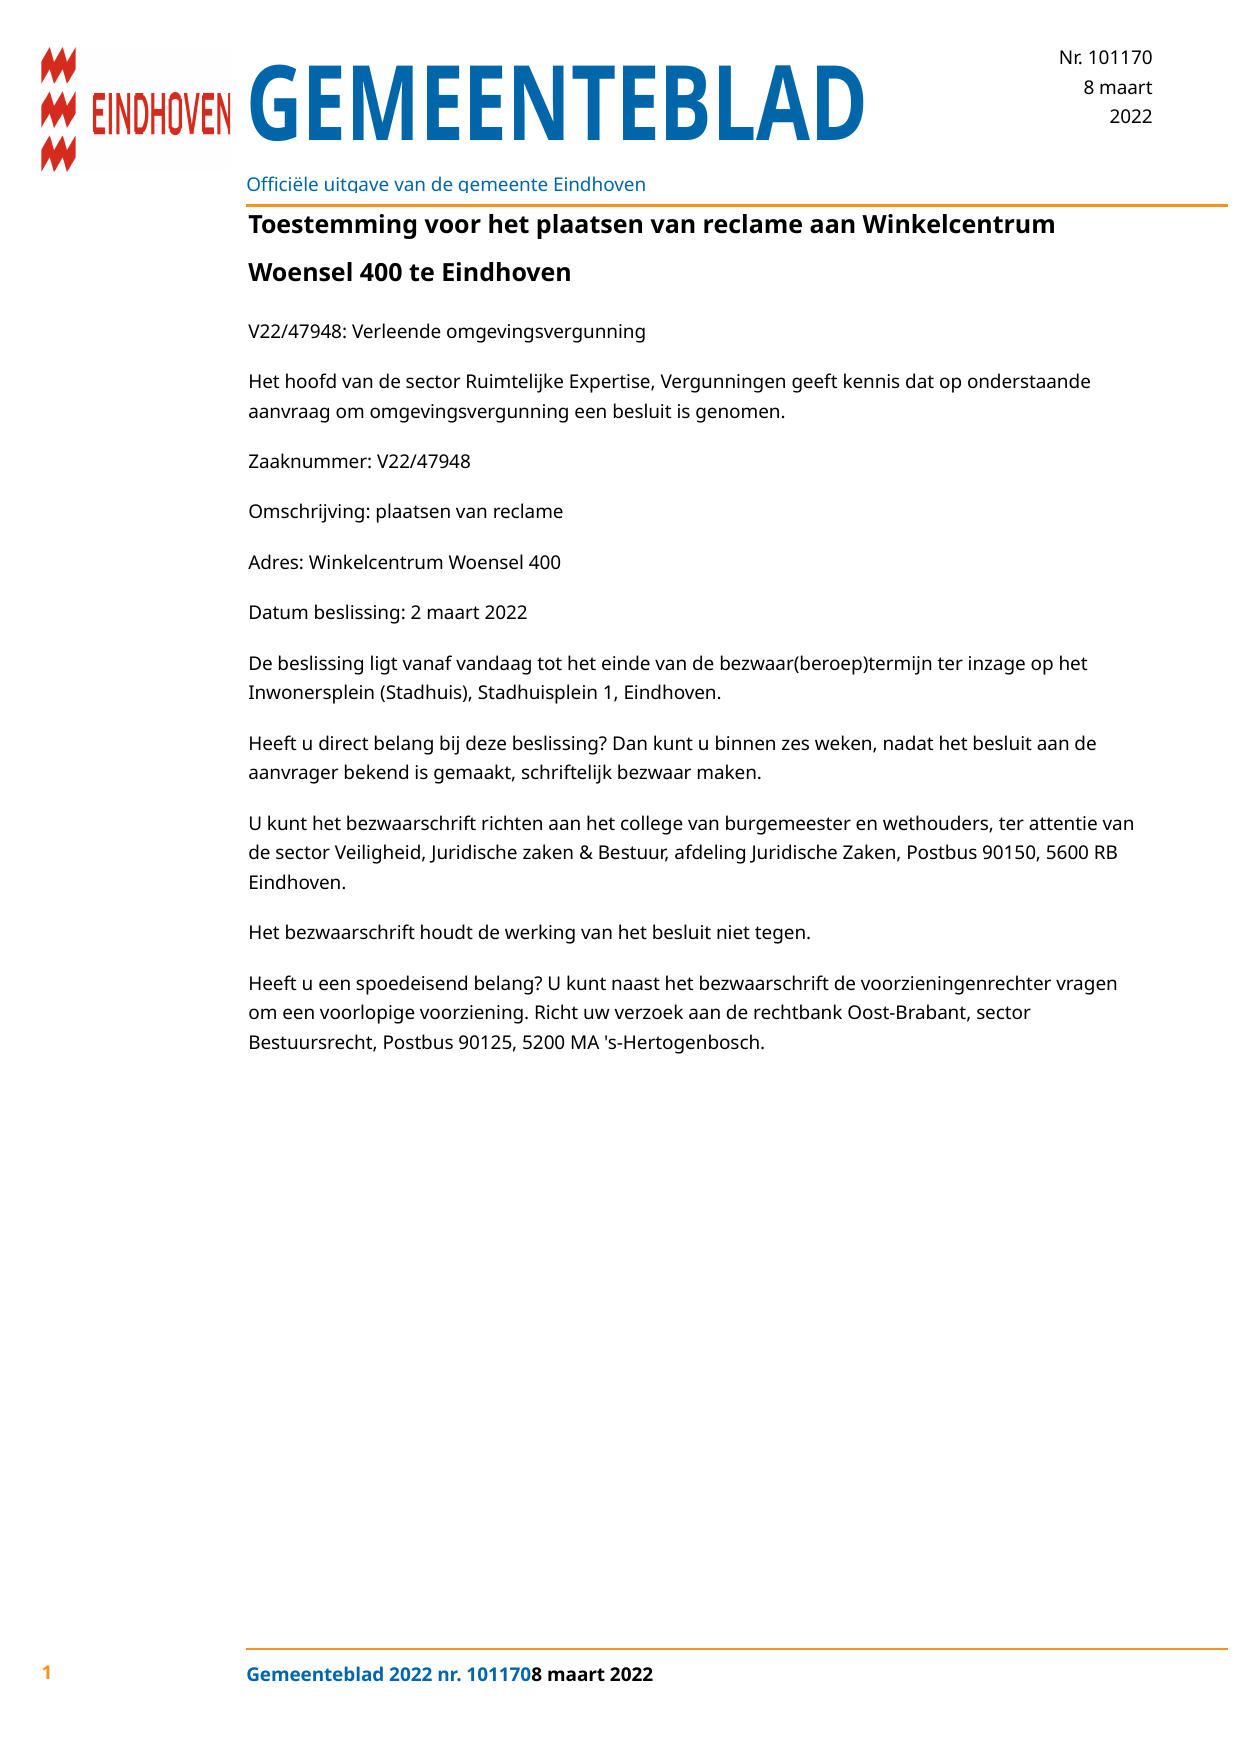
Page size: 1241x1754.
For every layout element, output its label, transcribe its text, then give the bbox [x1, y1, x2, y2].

text Datum beslissing: 2 maart 2022 [248, 599, 1152, 625]
text Omschrijving: plaatsen van reclame [248, 499, 1152, 524]
text Heeft u een spoedeisend belang? U kunt naast het bezwaarschrift de voorzieningenrechter vragen om een voorlopige voorziening. Richt uw verzoek aan de rechtbank Oost-Brabant, sector Bestuursrecht, Postbus 90125, 5200 MA 's-Hertogenbosch. [248, 970, 1152, 1055]
text Het bezwaarschrift houdt de werking van het besluit niet tegen. [248, 919, 1152, 945]
text V22/47948: Verleende omgevingsvergunning [248, 318, 1152, 344]
text De beslissing ligt vanaf vandaag tot het einde van de bezwaar(beroep)termijn ter inzage op het Inwonersplein (Stadhuis), Stadhuisplein 1, Eindhoven. [248, 650, 1152, 705]
text Zaaknummer: V22/47948 [248, 448, 1152, 474]
text Toestemming voor het plaatsen van reclame aan Winkelcentrum Woensel 400 te Eindhoven [248, 207, 1152, 288]
text Heeft u direct belang bij deze beslissing? Dan kunt u binnen zes weken, nadat het besluit aan de aanvrager bekend is gemaakt, schriftelijk bezwaar maken. [248, 730, 1152, 785]
text Adres: Winkelcentrum Woensel 400 [248, 549, 1152, 575]
text Het hoofd van de sector Ruimtelijke Expertise, Vergunningen geeft kennis dat op onderstaande aanvraag om omgevingsvergunning een besluit is genomen. [248, 368, 1152, 424]
picture [41, 47, 231, 172]
text U kunt het bezwaarschrift richten aan het college van burgemeester en wethouders, ter attentie van de sector Veiligheid, Juridische zaken & Bestuur, afdeling Juridische Zaken, Postbus 90150, 5600 RB Eindhoven. [248, 810, 1152, 895]
